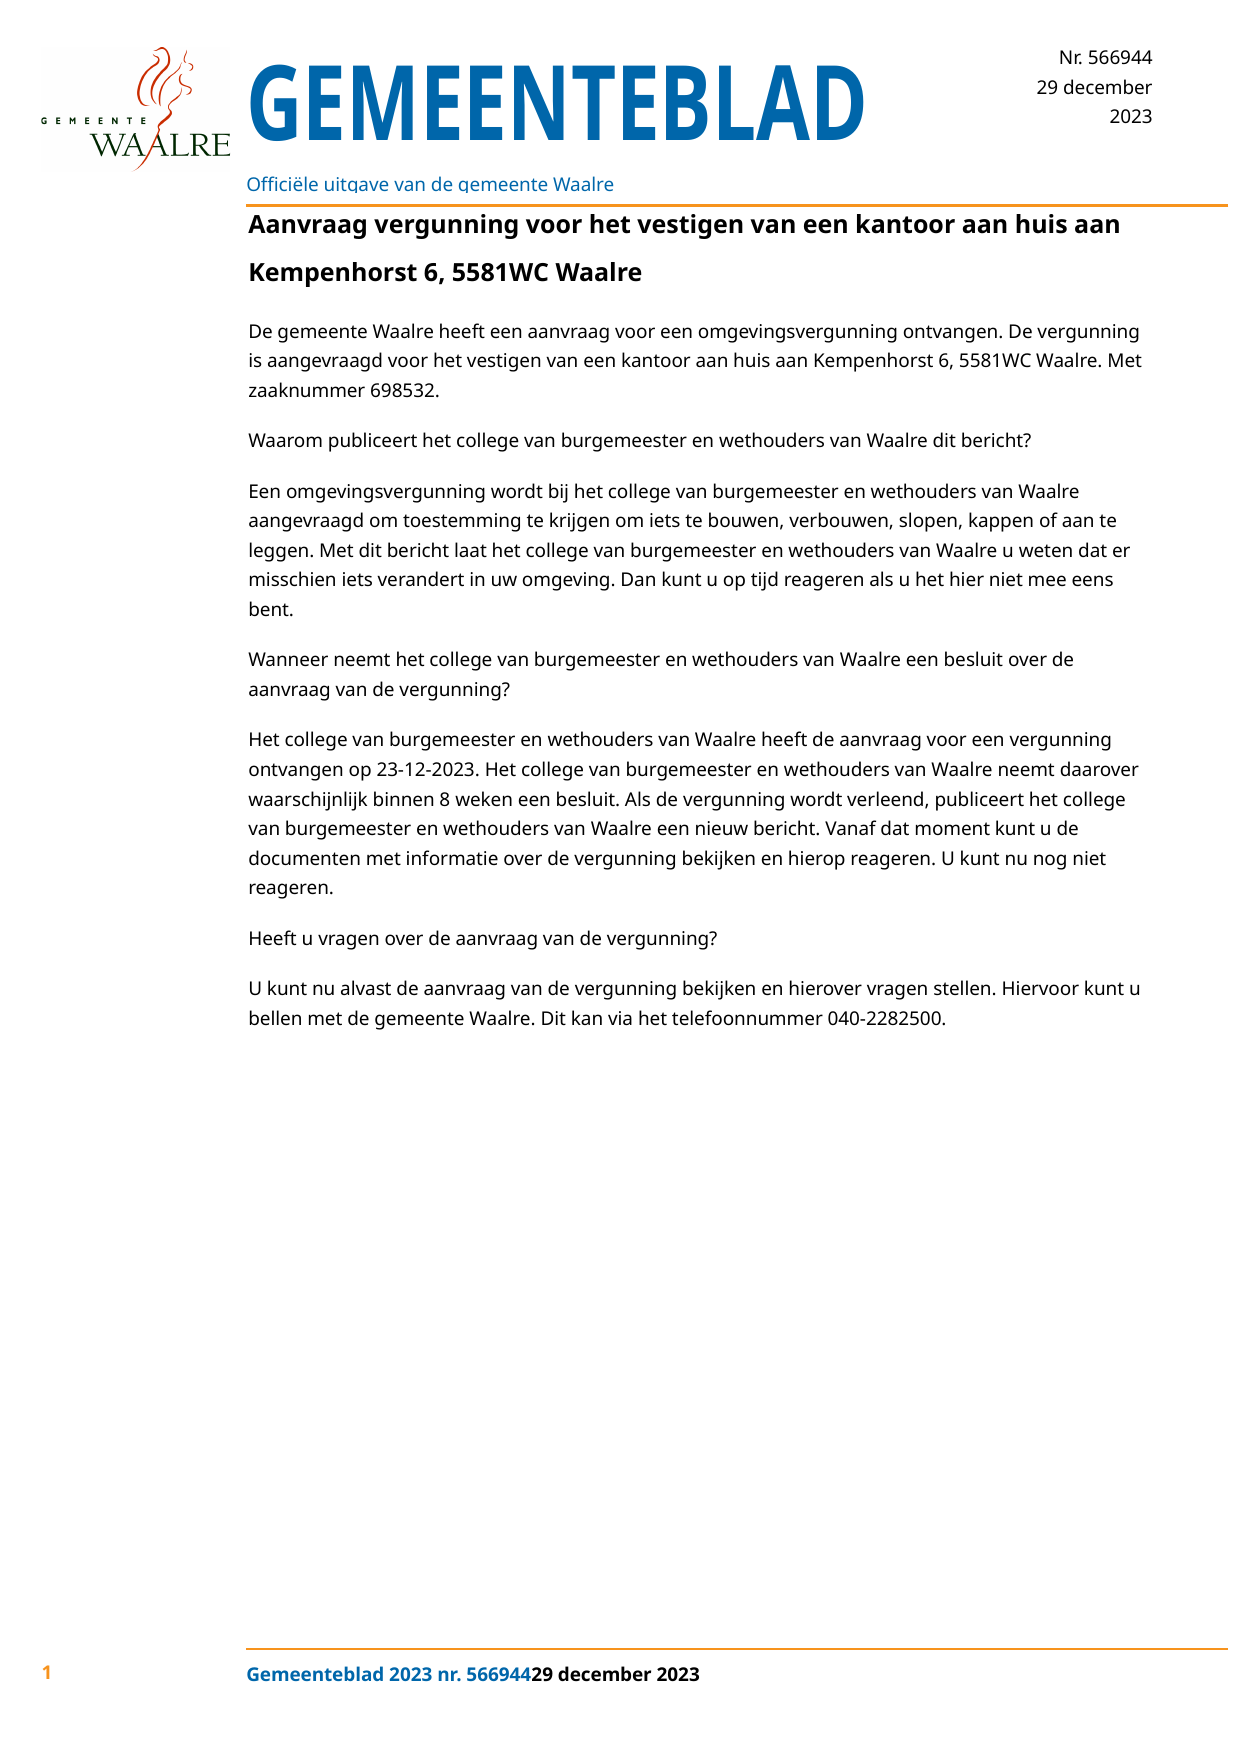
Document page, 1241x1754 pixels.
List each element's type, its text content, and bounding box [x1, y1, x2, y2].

text Aanvraag vergunning voor het vestigen van een kantoor aan huis aan Kempenhorst 6, 5581WC Waalre [248, 207, 1152, 288]
text Wanneer neemt het college van burgemeester en wethouders van Waalre een besluit over de aanvraag van de vergunning? [248, 647, 1152, 702]
text Het college van burgemeester en wethouders van Waalre heeft de aanvraag voor een vergunning ontvangen op 23-12-2023. Het college van burgemeester en wethouders van Waalre neemt daarover waarschijnlijk binnen 8 weken een besluit. Als de vergunning wordt verleend, publiceert het college van burgemeester en wethouders van Waalre een nieuw bericht. Vanaf dat moment kunt u de documenten met informatie over de vergunning bekijken en hierop reageren. U kunt nu nog niet reageren. [248, 727, 1152, 900]
text Heeft u vragen over de aanvraag van de vergunning? [248, 925, 1152, 951]
picture [41, 47, 231, 172]
text Een omgevingsvergunning wordt bij het college van burgemeester en wethouders van Waalre aangevraagd om toestemming te krijgen om iets te bouwen, verbouwen, slopen, kappen of aan te leggen. Met dit bericht laat het college van burgemeester en wethouders van Waalre u weten dat er misschien iets verandert in uw omgeving. Dan kunt u op tijd reageren als u het hier niet mee eens bent. [248, 478, 1152, 622]
text Waarom publiceert het college van burgemeester en wethouders van Waalre dit bericht? [248, 427, 1152, 453]
text De gemeente Waalre heeft een aanvraag voor een omgevingsvergunning ontvangen. De vergunning is aangevraagd voor het vestigen van een kantoor aan huis aan Kempenhorst 6, 5581WC Waalre. Met zaaknummer 698532. [248, 318, 1152, 403]
text U kunt nu alvast de aanvraag van de vergunning bekijken en hierover vragen stellen. Hiervoor kunt u bellen met de gemeente Waalre. Dit kan via het telefoonnummer 040-2282500. [248, 975, 1152, 1031]
